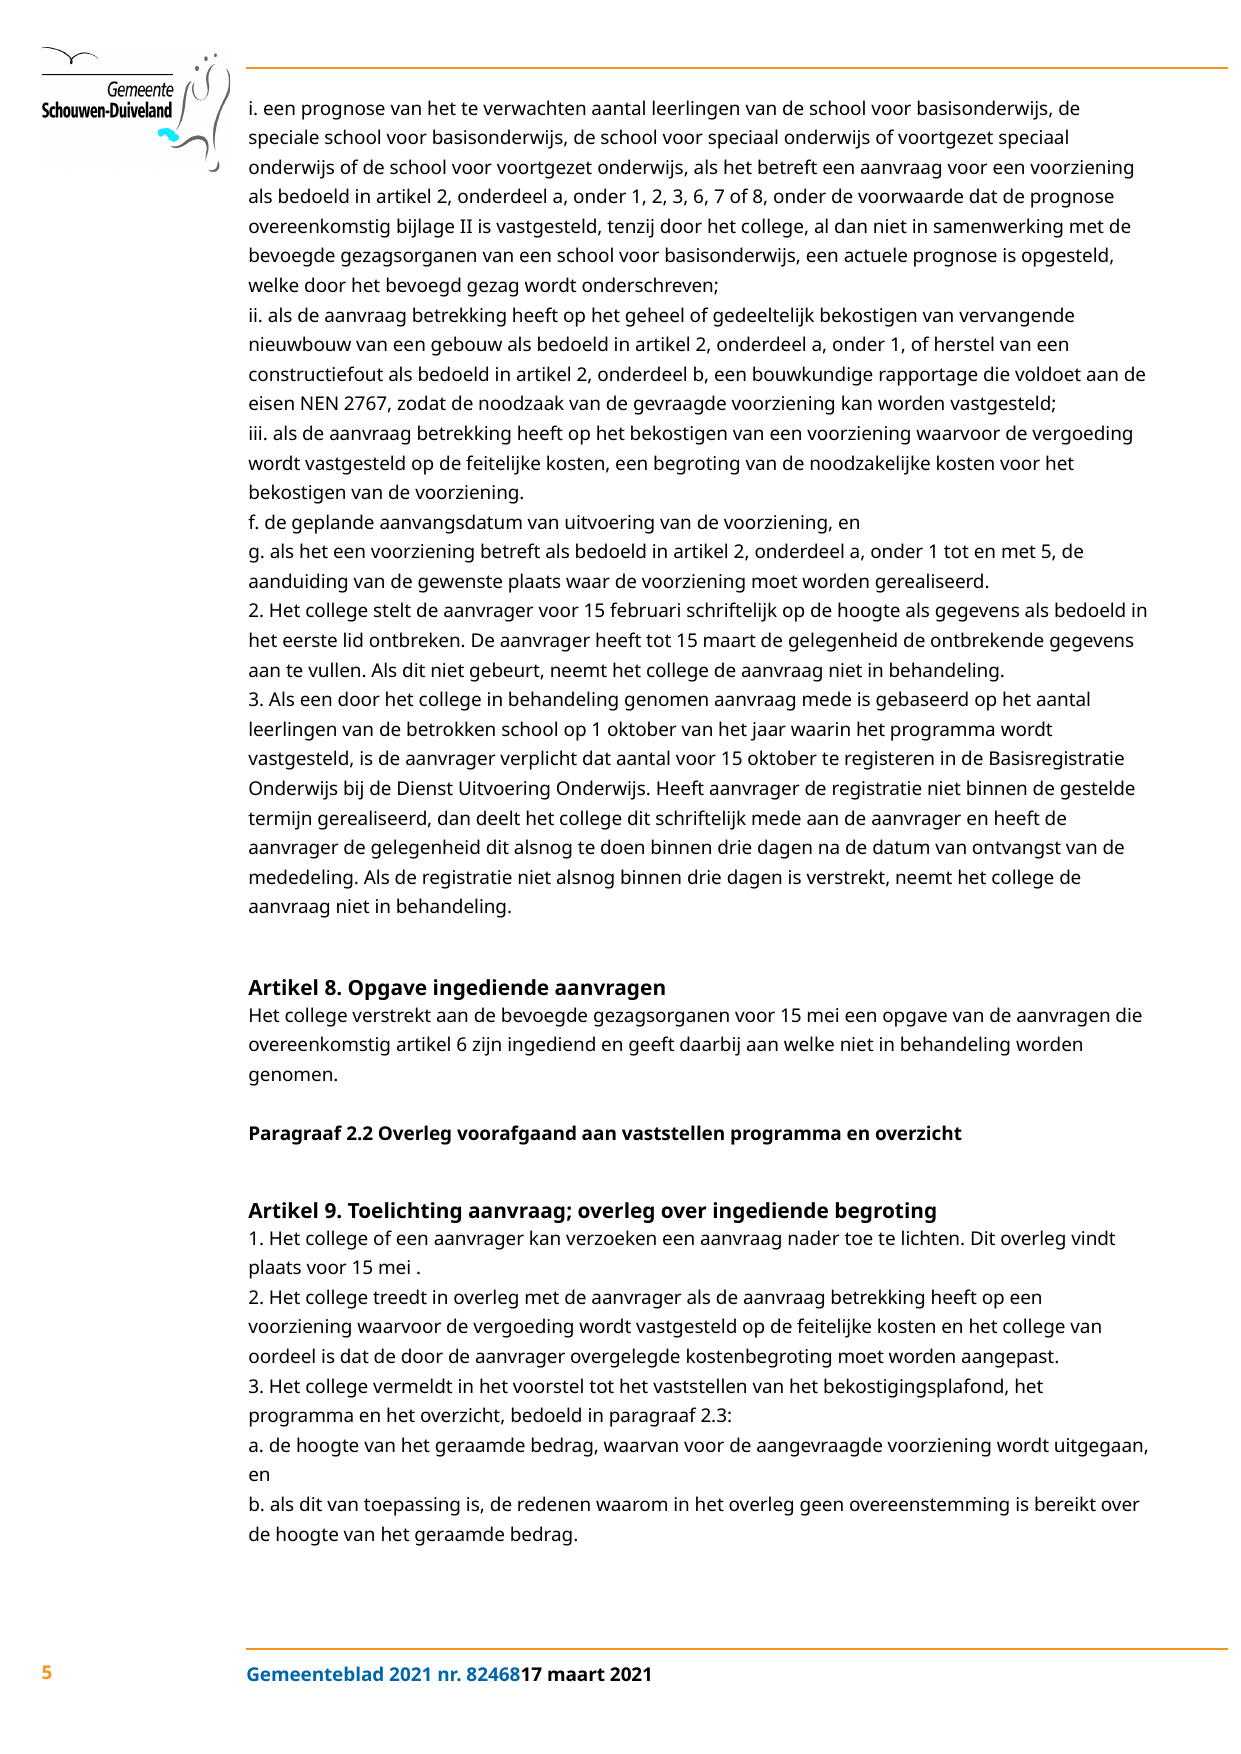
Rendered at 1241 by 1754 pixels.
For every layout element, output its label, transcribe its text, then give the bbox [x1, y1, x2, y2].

text Het college verstrekt aan de bevoegde gezagsorganen voor 15 mei een opgave van de aanvragen die overeenkomstig artikel 6 zijn ingediend en geeft daarbij aan welke niet in behandeling worden genomen. [248, 1002, 1152, 1087]
text 2. Het college treedt in overleg met de aanvrager als de aanvraag betrekking heeft op een voorziening waarvoor de vergoeding wordt vastgesteld op de feitelijke kosten en het college van oordeel is dat de door de aanvrager overgelegde kostenbegroting moet worden aangepast. [248, 1284, 1152, 1369]
text 1. Het college of een aanvrager kan verzoeken een aanvraag nader toe te lichten. Dit overleg vindt plaats voor 15 mei . [248, 1225, 1152, 1280]
text a. de hoogte van het geraamde bedrag, waarvan voor de aangevraagde voorziening wordt uitgegaan, en [248, 1432, 1152, 1487]
text b. als dit van toepassing is, de redenen waarom in het overleg geen overeenstemming is bereikt over de hoogte van het geraamde bedrag. [248, 1491, 1152, 1546]
text ii. als de aanvraag betrekking heeft op het geheel of gedeeltelijk bekostigen van vervangende nieuwbouw van een gebouw als bedoeld in artikel 2, onderdeel a, onder 1, of herstel van een constructiefout als bedoeld in artikel 2, onderdeel b, een bouwkundige rapportage die voldoet aan de eisen NEN 2767, zodat de noodzaak van de gevraagde voorziening kan worden vastgesteld; [248, 302, 1152, 416]
text Paragraaf 2.2 Overleg voorafgaand aan vaststellen programma en overzicht [248, 1120, 1152, 1146]
text g. als het een voorziening betreft als bedoeld in artikel 2, onderdeel a, onder 1 tot en met 5, de aanduiding van de gewenste plaats waar de voorziening moet worden gerealiseerd. [248, 538, 1152, 594]
text 3. Als een door het college in behandeling genomen aanvraag mede is gebaseerd op het aantal leerlingen van de betrokken school op 1 oktober van het jaar waarin het programma wordt vastgesteld, is de aanvrager verplicht dat aantal voor 15 oktober te registeren in de Basisregistratie Onderwijs bij de Dienst Uitvoering Onderwijs. Heeft aanvrager de registratie niet binnen de gestelde termijn gerealiseerd, dan deelt het college dit schriftelijk mede aan de aanvrager en heeft de aanvrager de gelegenheid dit alsnog te doen binnen drie dagen na de datum van ontvangst van de mededeling. Als de registratie niet alsnog binnen drie dagen is verstrekt, neemt het college de aanvraag niet in behandeling. [248, 686, 1152, 919]
text iii. als de aanvraag betrekking heeft op het bekostigen van een voorziening waarvoor de vergoeding wordt vastgesteld op de feitelijke kosten, een begroting van de noodzakelijke kosten voor het bekostigen van de voorziening. [248, 420, 1152, 505]
text Artikel 8. Opgave ingediende aanvragen [248, 973, 1152, 1002]
text 2. Het college stelt de aanvrager voor 15 februari schriftelijk op de hoogte als gegevens als bedoeld in het eerste lid ontbreken. De aanvrager heeft tot 15 maart de gelegenheid de ontbrekende gegevens aan te vullen. Als dit niet gebeurt, neemt het college de aanvraag niet in behandeling. [248, 598, 1152, 683]
text Artikel 9. Toelichting aanvraag; overleg over ingediende begroting [248, 1196, 1152, 1225]
text 3. Het college vermeldt in het voorstel tot het vaststellen van het bekostigingsplafond, het programma en het overzicht, bedoeld in paragraaf 2.3: [248, 1373, 1152, 1428]
text i. een prognose van het te verwachten aantal leerlingen van de school voor basisonderwijs, de speciale school voor basisonderwijs, de school voor speciaal onderwijs of voortgezet speciaal onderwijs of de school voor voortgezet onderwijs, als het betreft een aanvraag voor een voorziening als bedoeld in artikel 2, onderdeel a, onder 1, 2, 3, 6, 7 of 8, onder de voorwaarde dat de prognose overeenkomstig bijlage II is vastgesteld, tenzij door het college, al dan niet in samenwerking met de bevoegde gezagsorganen van een school voor basisonderwijs, een actuele prognose is opgesteld, welke door het bevoegd gezag wordt onderschreven; [248, 95, 1152, 298]
text f. de geplande aanvangsdatum van uitvoering van de voorziening, en [248, 509, 1152, 535]
picture [41, 47, 231, 172]
